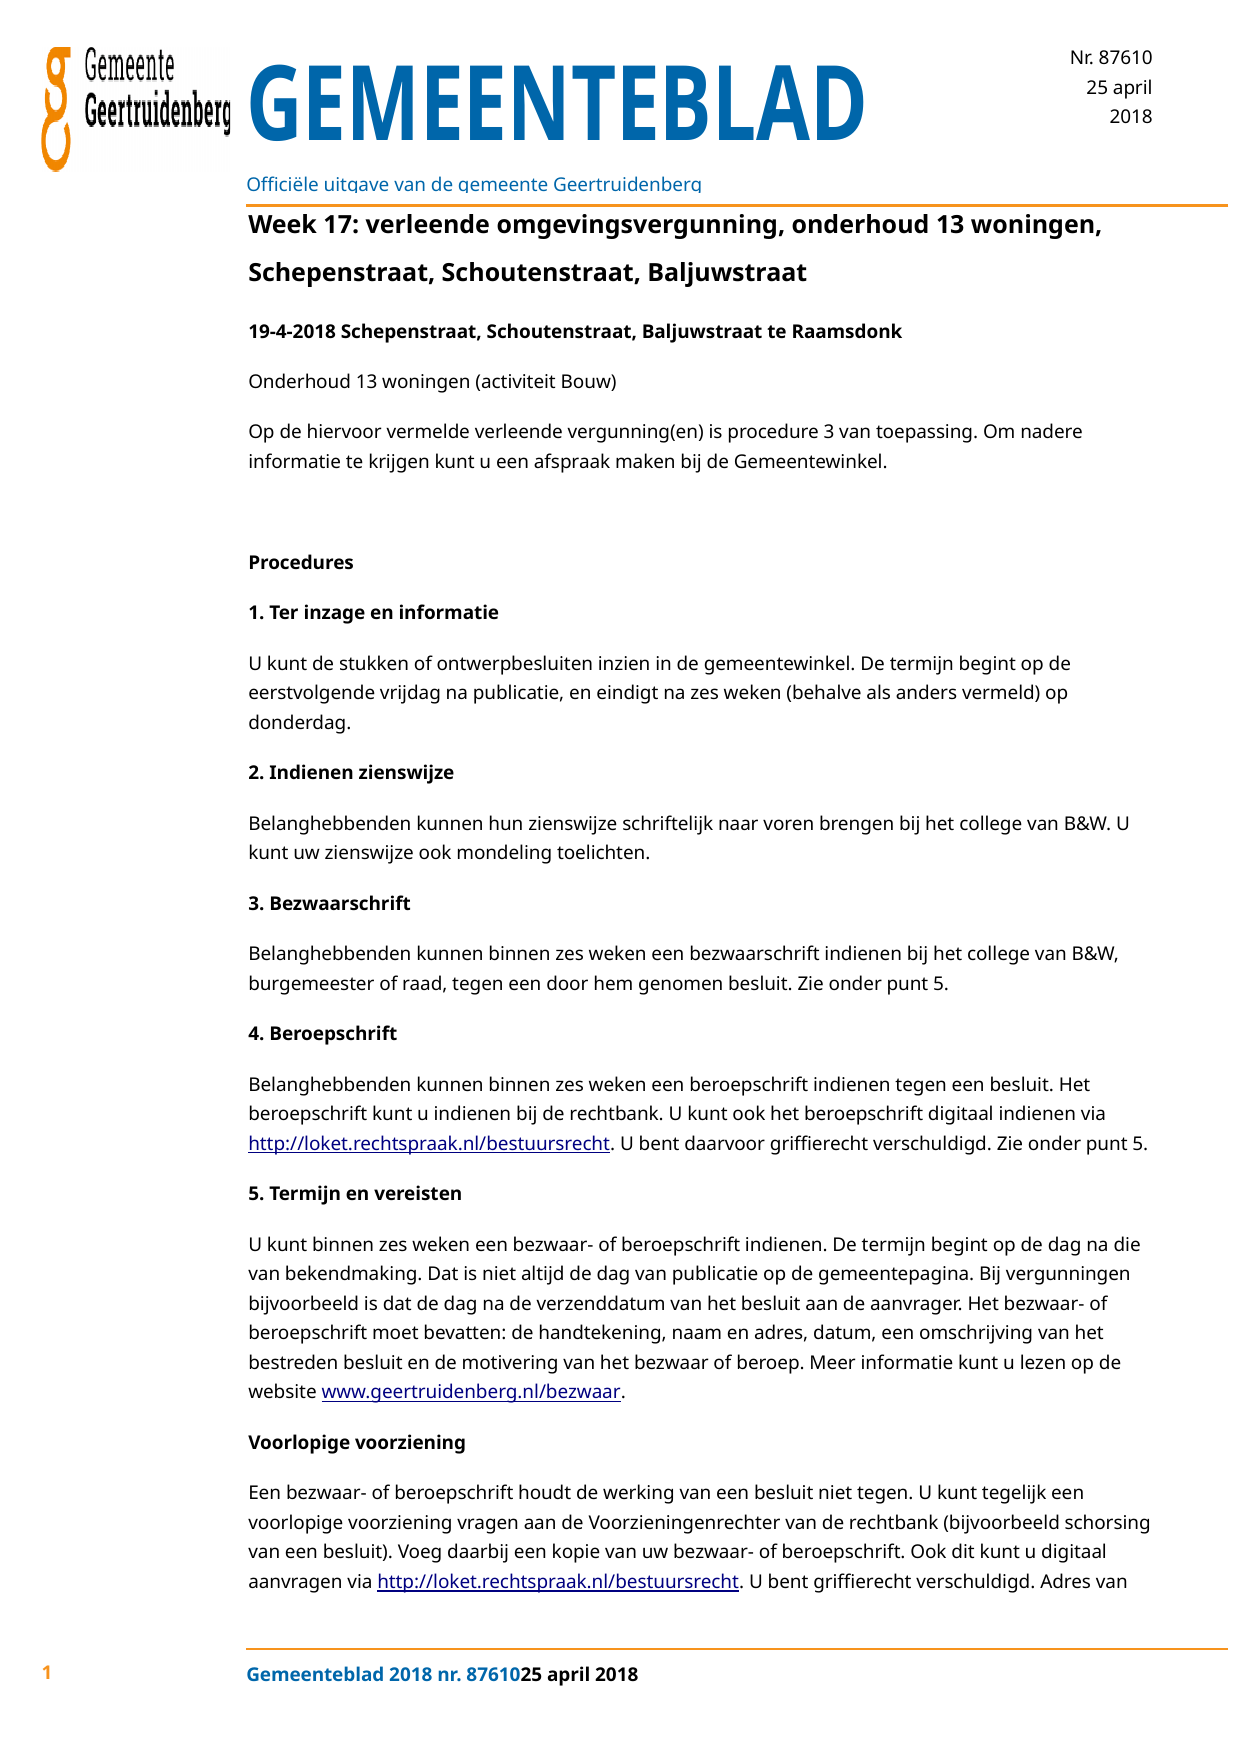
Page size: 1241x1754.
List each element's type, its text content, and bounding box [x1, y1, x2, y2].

text Procedures [248, 549, 1152, 575]
picture [41, 47, 231, 172]
text 4. Beroepschrift [248, 1020, 1152, 1046]
text Op de hiervoor vermelde verleende vergunning(en) is procedure 3 van toepassing. Om nadere informatie te krijgen kunt u een afspraak maken bij de Gemeentewinkel. [248, 419, 1152, 474]
text 19-4-2018 Schepenstraat, Schoutenstraat, Baljuwstraat te Raamsdonk [248, 318, 1152, 344]
text 2. Indienen zienswijze [248, 759, 1152, 785]
text Een bezwaar- of beroepschrift houdt de werking van een besluit niet tegen. U kunt tegelijk een voorlopige voorziening vragen aan de Voorzieningenrechter van de rechtbank (bijvoorbeeld schorsing van een besluit). Voeg daarbij een kopie van uw bezwaar- of beroepschrift. Ook dit kunt u digitaal aanvragen via http://loket.rechtspraak.nl/bestuursrecht. U bent griffierecht verschuldigd. Adres van [248, 1479, 1152, 1594]
text Voorlopige voorziening [248, 1429, 1152, 1455]
text 1. Ter inzage en informatie [248, 599, 1152, 625]
text Belanghebbenden kunnen binnen zes weken een beroepschrift indienen tegen een besluit. Het beroepschrift kunt u indienen bij de rechtbank. U kunt ook het beroepschrift digitaal indienen via http://loket.rechtspraak.nl/bestuursrecht. U bent daarvoor griffierecht verschuldigd. Zie onder punt 5. [248, 1071, 1152, 1156]
text Belanghebbenden kunnen binnen zes weken een bezwaarschrift indienen bij het college van B&W, burgemeester of raad, tegen een door hem genomen besluit. Zie onder punt 5. [248, 940, 1152, 996]
text Belanghebbenden kunnen hun zienswijze schriftelijk naar voren brengen bij het college van B&W. U kunt uw zienswijze ook mondeling toelichten. [248, 810, 1152, 865]
text U kunt de stukken of ontwerpbesluiten inzien in de gemeentewinkel. De termijn begint op de eerstvolgende vrijdag na publicatie, en eindigt na zes weken (behalve als anders vermeld) op donderdag. [248, 650, 1152, 735]
text Onderhoud 13 woningen (activiteit Bouw) [248, 368, 1152, 394]
text 3. Bezwaarschrift [248, 890, 1152, 916]
text 5. Termijn en vereisten [248, 1180, 1152, 1206]
text U kunt binnen zes weken een bezwaar- of beroepschrift indienen. De termijn begint op de dag na die van bekendmaking. Dat is niet altijd de dag van publicatie op de gemeentepagina. Bij vergunningen bijvoorbeeld is dat de dag na de verzenddatum van het besluit aan de aanvrager. Het bezwaar- of beroepschrift moet bevatten: de handtekening, naam en adres, datum, een omschrijving van het bestreden besluit en de motivering van het bezwaar of beroep. Meer informatie kunt u lezen op de website www.geertruidenberg.nl/bezwaar. [248, 1231, 1152, 1404]
text Week 17: verleende omgevingsvergunning, onderhoud 13 woningen, Schepenstraat, Schoutenstraat, Baljuwstraat [248, 207, 1152, 288]
